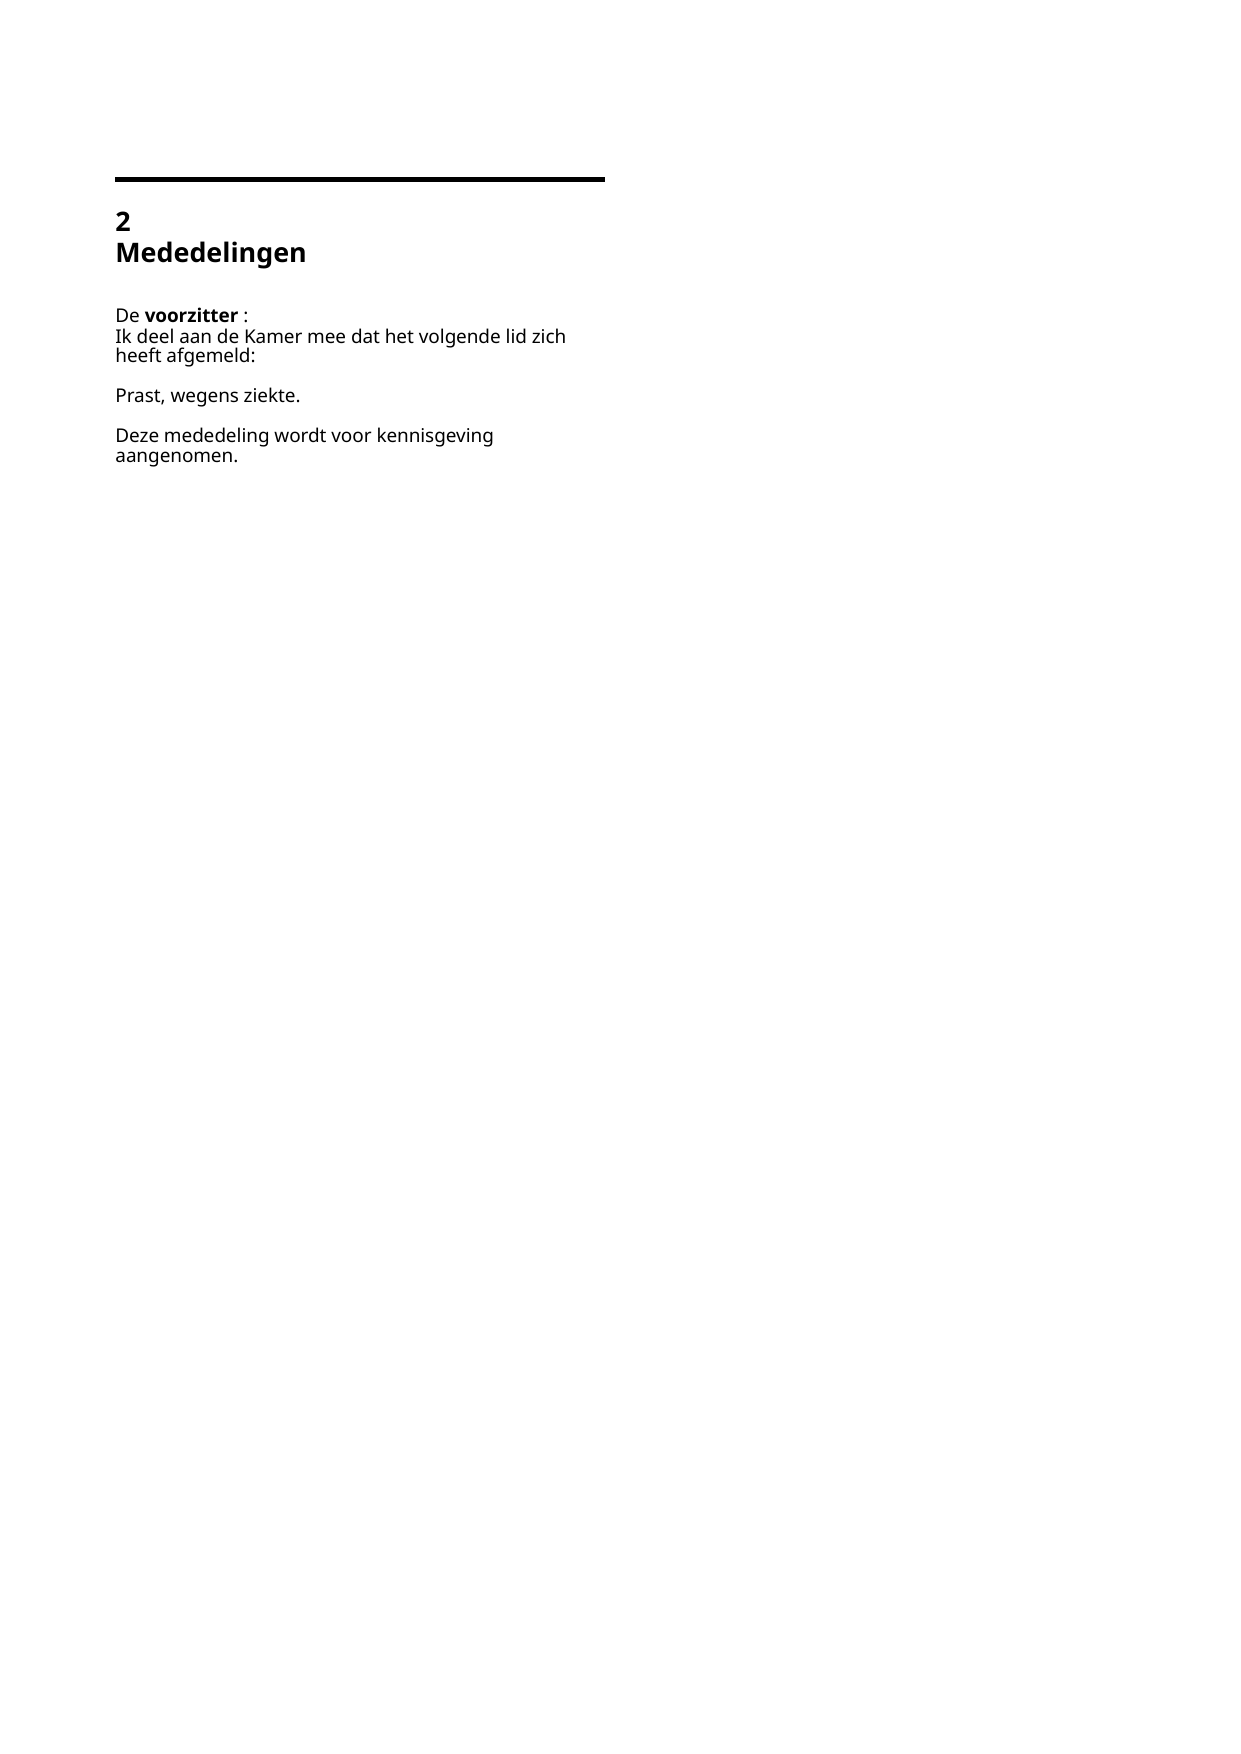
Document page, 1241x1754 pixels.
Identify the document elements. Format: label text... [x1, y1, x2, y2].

text Prast, wegens ziekte. [115, 387, 605, 407]
text De voorzitter : [115, 302, 605, 328]
text Ik deel aan de Kamer mee dat het volgende lid zich heeft afgemeld: [115, 328, 605, 367]
text Deze mededeling wordt voor kennisgeving aangenomen. [115, 427, 605, 466]
text Mededelingen [115, 239, 605, 283]
text 2 [115, 203, 605, 239]
